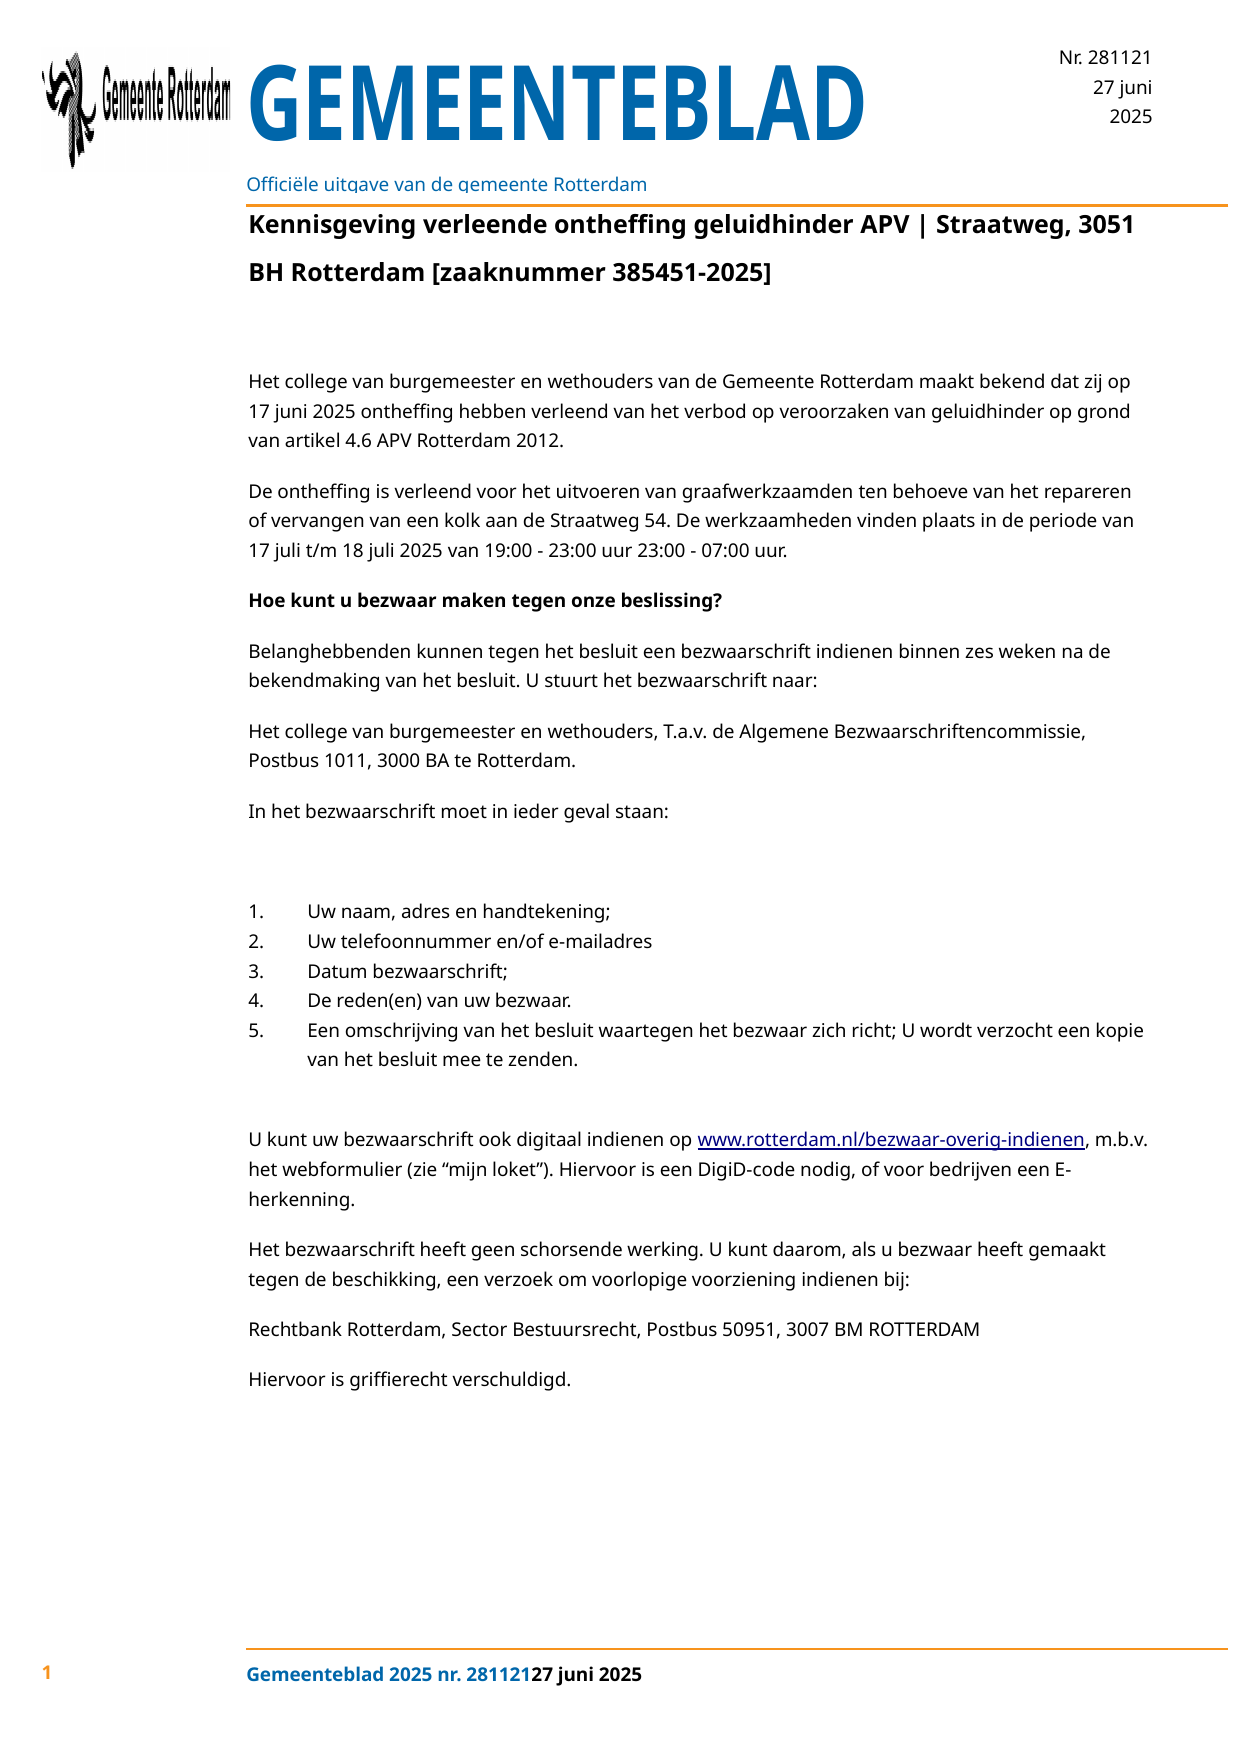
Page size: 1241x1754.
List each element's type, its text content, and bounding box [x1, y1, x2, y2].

list Uw naam, adres en handtekening; [248, 899, 1152, 924]
list De reden(en) van uw bezwaar. [248, 987, 1152, 1013]
text Hiervoor is griffierecht verschuldigd. [248, 1367, 1152, 1392]
text Het bezwaarschrift heeft geen schorsende werking. U kunt daarom, als u bezwaar heeft gemaakt tegen de beschikking, een verzoek om voorlopige voorziening indienen bij: [248, 1236, 1152, 1292]
text Belanghebbenden kunnen tegen het besluit een bezwaarschrift indienen binnen zes weken na de bekendmaking van het besluit. U stuurt het bezwaarschrift naar: [248, 638, 1152, 693]
list Een omschrijving van het besluit waartegen het bezwaar zich richt; U wordt verzocht een kopie van het besluit mee te zenden. [248, 1017, 1152, 1072]
text Kennisgeving verleende ontheffing geluidhinder APV | Straatweg, 3051 BH Rotterdam [zaaknummer 385451-2025] [248, 207, 1152, 288]
text U kunt uw bezwaarschrift ook digitaal indienen op www.rotterdam.nl/bezwaar-overig-indienen, m.b.v. het webformulier (zie “mijn loket”). Hiervoor is een DigiD-code nodig, of voor bedrijven een E-herkenning. [248, 1127, 1152, 1212]
text Het college van burgemeester en wethouders van de Gemeente Rotterdam maakt bekend dat zij op 17 juni 2025 ontheffing hebben verleend van het verbod op veroorzaken van geluidhinder op grond van artikel 4.6 APV Rotterdam 2012. [248, 368, 1152, 453]
list Datum bezwaarschrift; [248, 958, 1152, 984]
text Rechtbank Rotterdam, Sector Bestuursrecht, Postbus 50951, 3007 BM ROTTERDAM [248, 1316, 1152, 1342]
list Uw telefoonnummer en/of e-mailadres [248, 928, 1152, 954]
text Het college van burgemeester en wethouders, T.a.v. de Algemene Bezwaarschriftencommissie, Postbus 1011, 3000 BA te Rotterdam. [248, 718, 1152, 773]
text In het bezwaarschrift moet in ieder geval staan: [248, 798, 1152, 824]
text Hoe kunt u bezwaar maken tegen onze beslissing? [248, 587, 1152, 613]
text De ontheffing is verleend voor het uitvoeren van graafwerkzaamden ten behoeve van het repareren of vervangen van een kolk aan de Straatweg 54. De werkzaamheden vinden plaats in de periode van 17 juli t/m 18 juli 2025 van 19:00 - 23:00 uur 23:00 - 07:00 uur. [248, 478, 1152, 563]
picture [41, 47, 231, 172]
